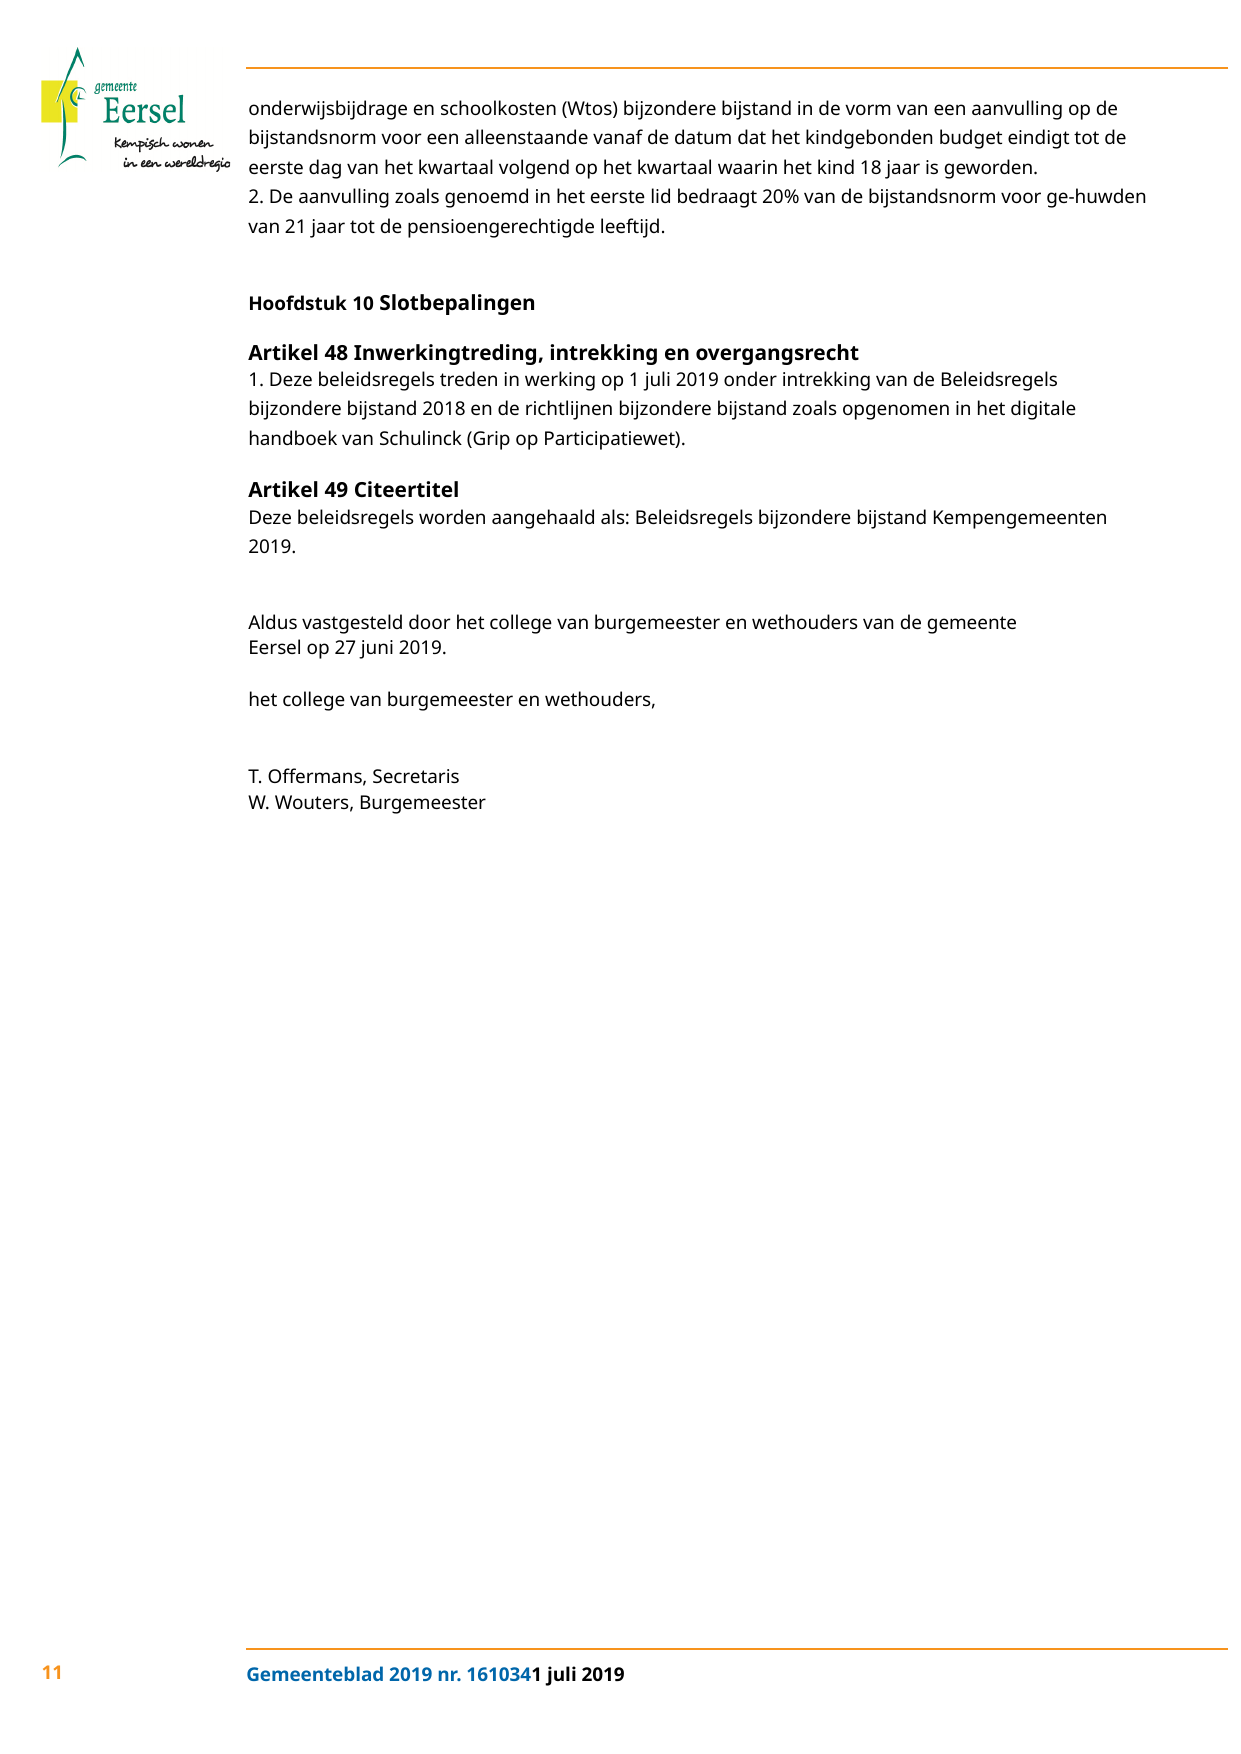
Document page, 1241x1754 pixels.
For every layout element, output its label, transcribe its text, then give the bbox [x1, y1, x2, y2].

text Eersel op 27 juni 2019. [248, 634, 1152, 660]
text Hoofdstuk 10 Slotbepalingen [248, 288, 1152, 317]
text Artikel 48 Inwerkingtreding, intrekking en overgangsrecht [248, 338, 1152, 366]
text Deze beleidsregels worden aangehaald als: Beleidsregels bijzondere bijstand Kempengemeenten 2019. [248, 504, 1152, 559]
text het college van burgemeester en wethouders, [248, 686, 1152, 712]
picture [41, 47, 231, 172]
text 2. De aanvulling zoals genoemd in het eerste lid bedraagt 20% van de bijstandsnorm voor ge-huwden van 21 jaar tot de pensioengerechtigde leeftijd. [248, 183, 1152, 239]
text onderwijsbijdrage en schoolkosten (Wtos) bijzondere bijstand in de vorm van een aanvulling op de bijstandsnorm voor een alleenstaande vanaf de datum dat het kindgebonden budget eindigt tot de eerste dag van het kwartaal volgend op het kwartaal waarin het kind 18 jaar is geworden. [248, 95, 1152, 180]
text W. Wouters, Burgemeester [248, 789, 1152, 815]
text Aldus vastgesteld door het college van burgemeester en wethouders van de gemeente [248, 609, 1152, 634]
text 1. Deze beleidsregels treden in werking op 1 juli 2019 onder intrekking van de Beleidsregels bijzondere bijstand 2018 en de richtlijnen bijzondere bijstand zoals opgenomen in het digitale handboek van Schulinck (Grip op Participatiewet). [248, 366, 1152, 451]
text Artikel 49 Citeertitel [248, 476, 1152, 504]
text T. Offermans, Secretaris [248, 763, 1152, 789]
